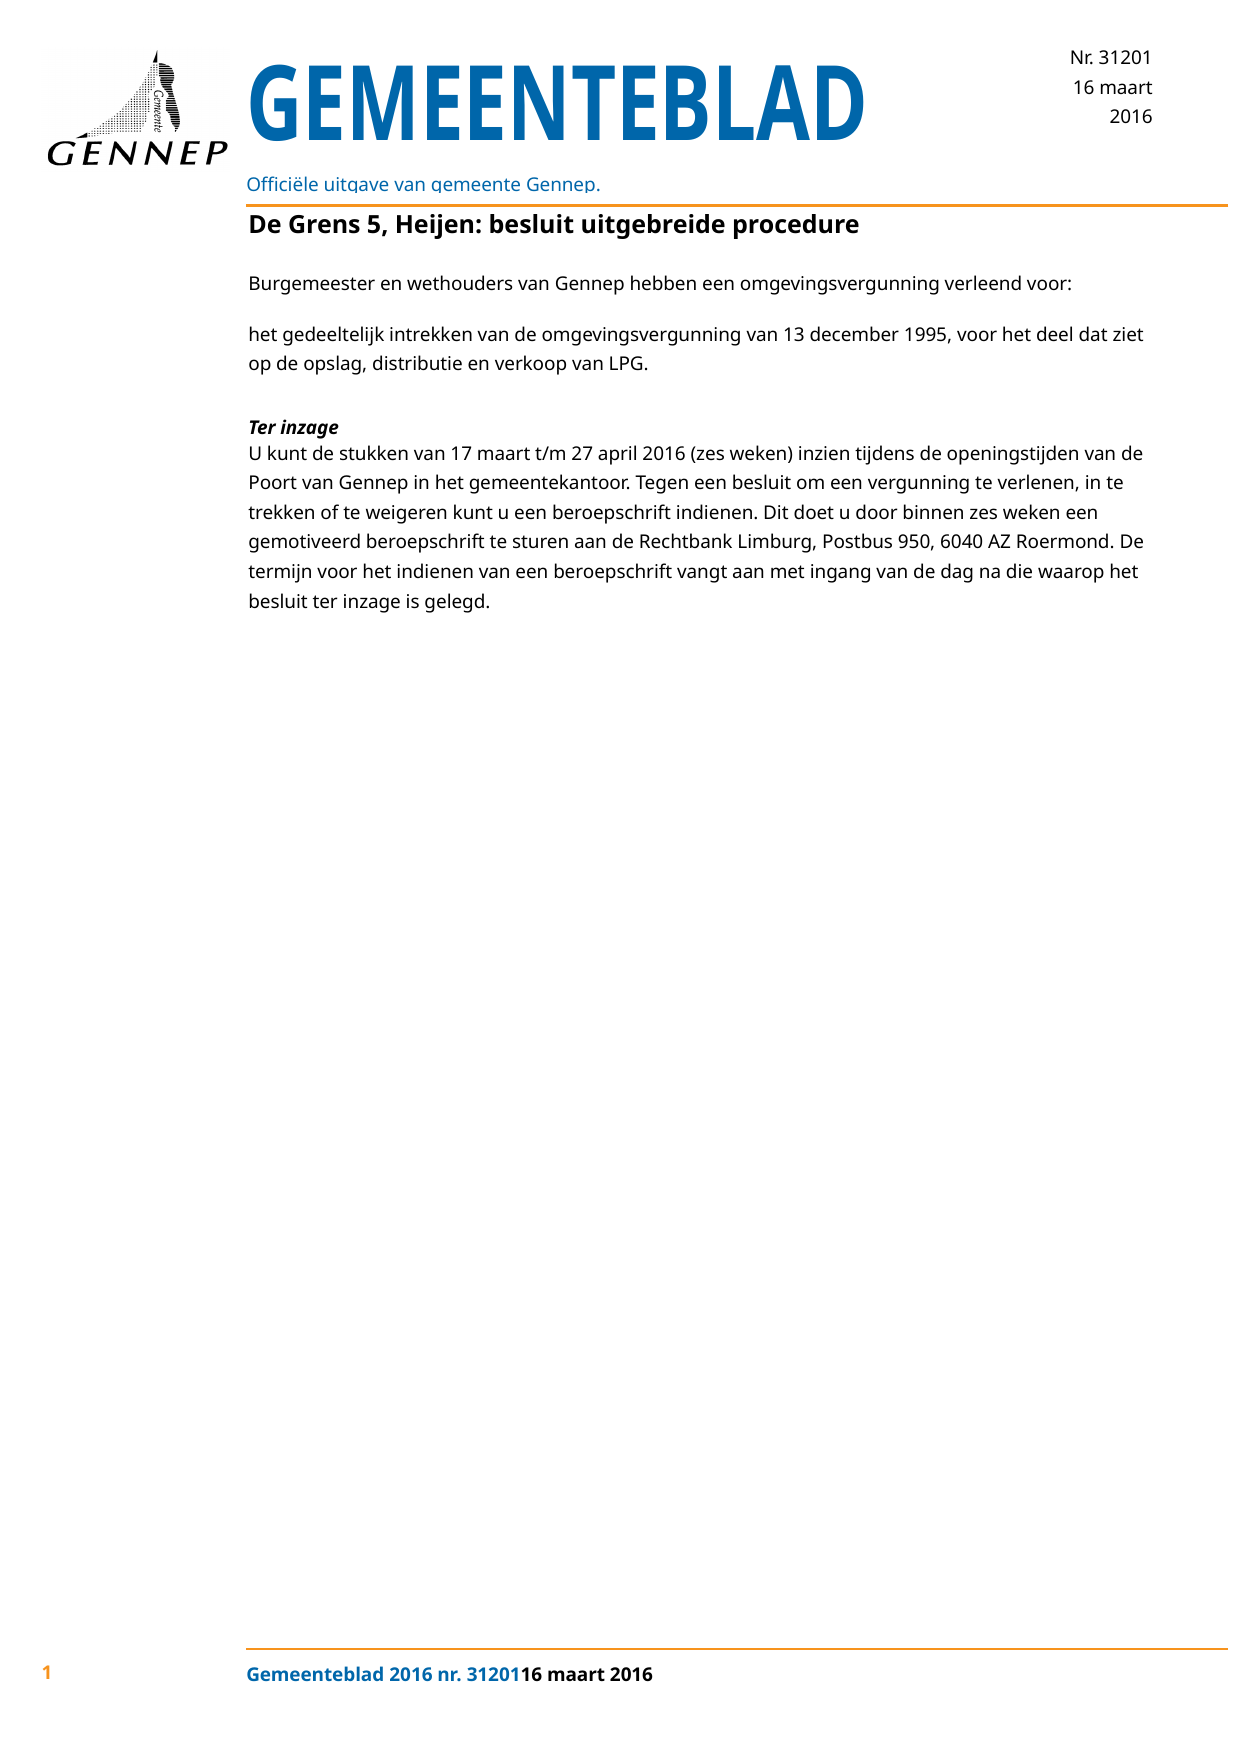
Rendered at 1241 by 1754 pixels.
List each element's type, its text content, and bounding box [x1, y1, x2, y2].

picture [41, 47, 231, 172]
text Burgemeester en wethouders van Gennep hebben een omgevingsvergunning verleend voor: [248, 270, 1152, 296]
text Ter inzage [248, 414, 1152, 440]
text U kunt de stukken van 17 maart t/m 27 april 2016 (zes weken) inzien tijdens de openingstijden van de Poort van Gennep in het gemeentekantoor. Tegen een besluit om een vergunning te verlenen, in te trekken of te weigeren kunt u een beroepschrift indienen. Dit doet u door binnen zes weken een gemotiveerd beroepschrift te sturen aan de Rechtbank Limburg, Postbus 950, 6040 AZ Roermond. De termijn voor het indienen van een beroepschrift vangt aan met ingang van de dag na die waarop het besluit ter inzage is gelegd. [248, 440, 1152, 614]
text De Grens 5, Heijen: besluit uitgebreide procedure [248, 207, 1152, 241]
text het gedeeltelijk intrekken van de omgevingsvergunning van 13 december 1995, voor het deel dat ziet op de opslag, distributie en verkoop van LPG. [248, 321, 1152, 376]
